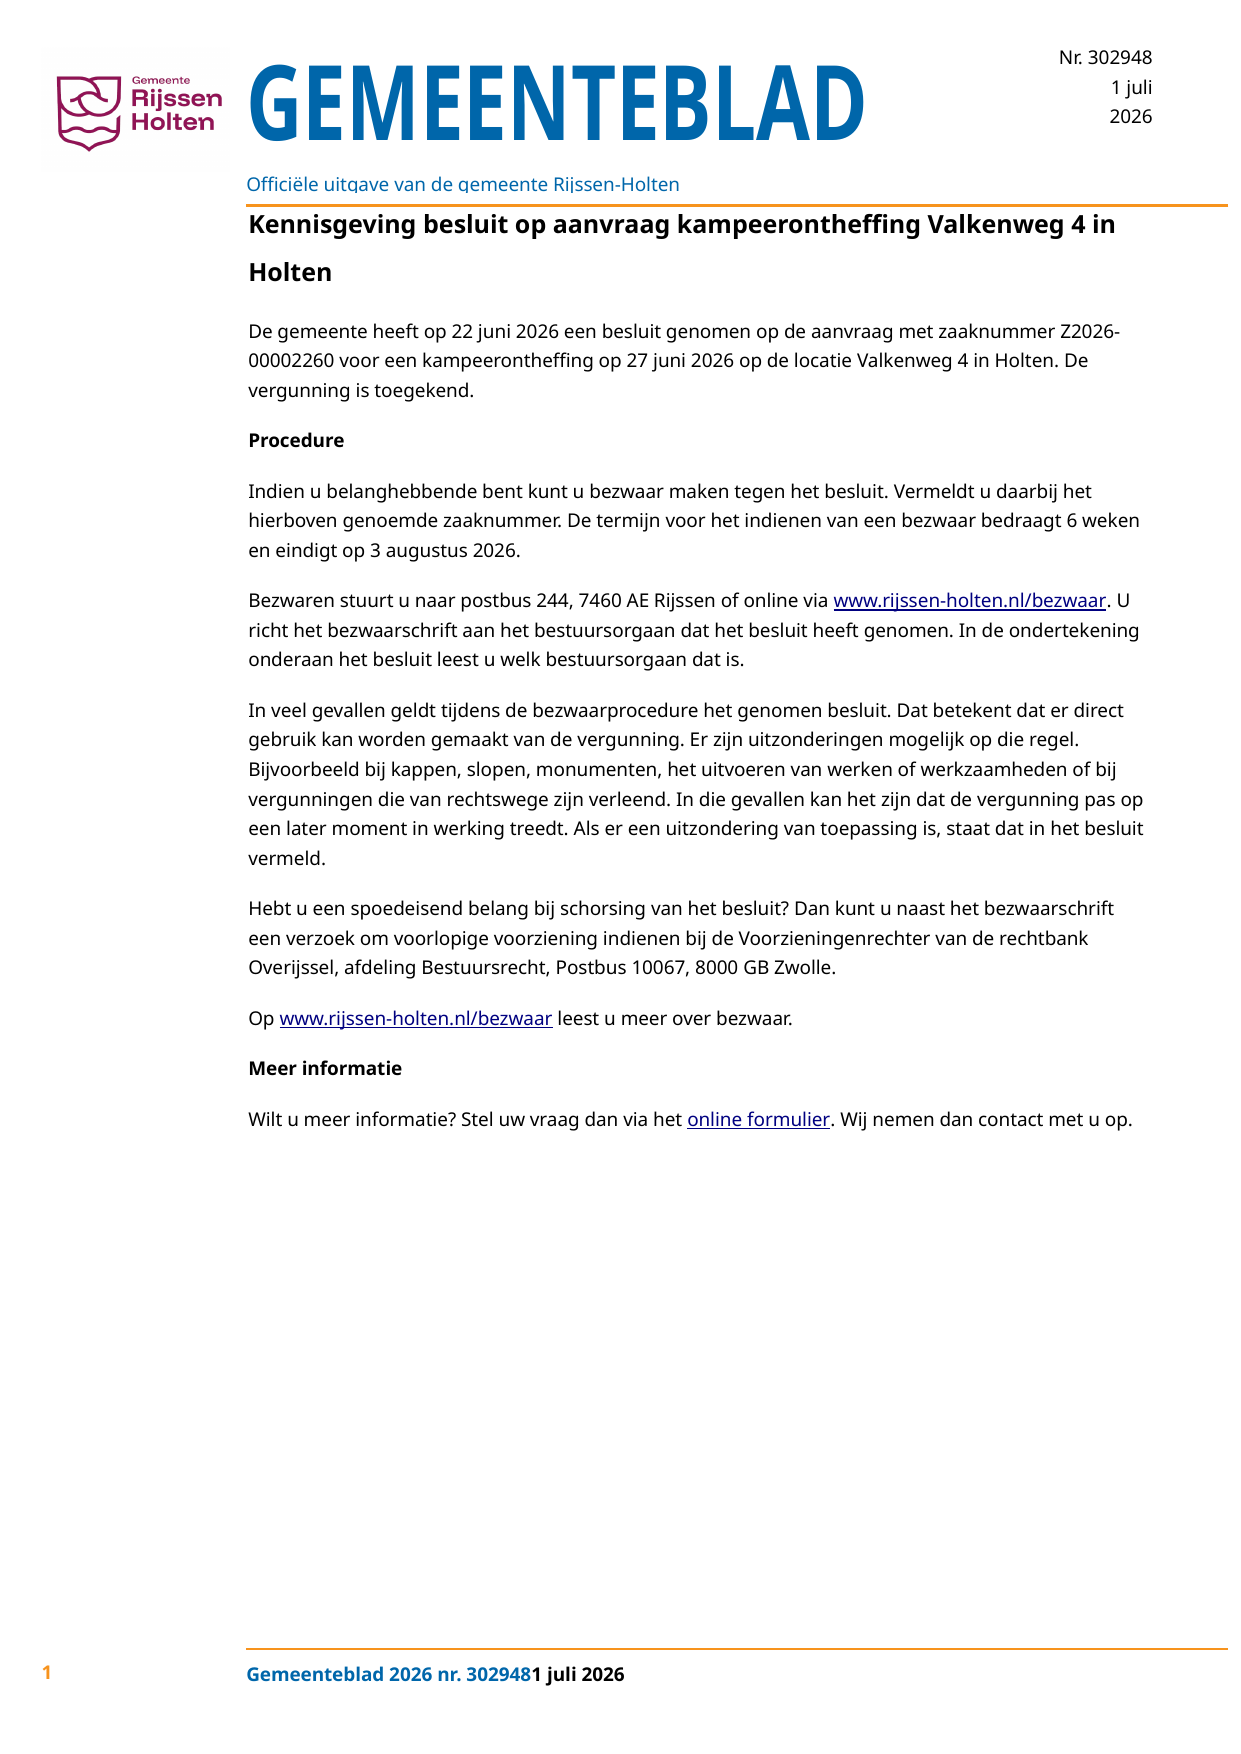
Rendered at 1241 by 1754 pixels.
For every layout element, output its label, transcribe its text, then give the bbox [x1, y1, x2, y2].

text Wilt u meer informatie? Stel uw vraag dan via het online formulier. Wij nemen dan contact met u op. [248, 1106, 1152, 1132]
text Kennisgeving besluit op aanvraag kampeerontheffing Valkenweg 4 in Holten [248, 207, 1152, 288]
text Hebt u een spoedeisend belang bij schorsing van het besluit? Dan kunt u naast het bezwaarschrift een verzoek om voorlopige voorziening indienen bij de Voorzieningenrechter van de rechtbank Overijssel, afdeling Bestuursrecht, Postbus 10067, 8000 GB Zwolle. [248, 895, 1152, 980]
text Procedure [248, 427, 1152, 453]
picture [41, 47, 231, 172]
text Indien u belanghebbende bent kunt u bezwaar maken tegen het besluit. Vermeldt u daarbij het hierboven genoemde zaaknummer. De termijn voor het indienen van een bezwaar bedraagt 6 weken en eindigt op 3 augustus 2026. [248, 478, 1152, 563]
text Meer informatie [248, 1055, 1152, 1081]
text In veel gevallen geldt tijdens de bezwaarprocedure het genomen besluit. Dat betekent dat er direct gebruik kan worden gemaakt van de vergunning. Er zijn uitzonderingen mogelijk op die regel. Bijvoorbeeld bij kappen, slopen, monumenten, het uitvoeren van werken of werkzaamheden of bij vergunningen die van rechtswege zijn verleend. In die gevallen kan het zijn dat de vergunning pas op een later moment in werking treedt. Als er een uitzondering van toepassing is, staat dat in het besluit vermeld. [248, 697, 1152, 871]
text Bezwaren stuurt u naar postbus 244, 7460 AE Rijssen of online via www.rijssen-holten.nl/bezwaar. U richt het bezwaarschrift aan het bestuursorgaan dat het besluit heeft genomen. In de ondertekening onderaan het besluit leest u welk bestuursorgaan dat is. [248, 587, 1152, 672]
text De gemeente heeft op 22 juni 2026 een besluit genomen op de aanvraag met zaaknummer Z2026-00002260 voor een kampeerontheffing op 27 juni 2026 op de locatie Valkenweg 4 in Holten. De vergunning is toegekend. [248, 318, 1152, 403]
text Op www.rijssen-holten.nl/bezwaar leest u meer over bezwaar. [248, 1005, 1152, 1031]
